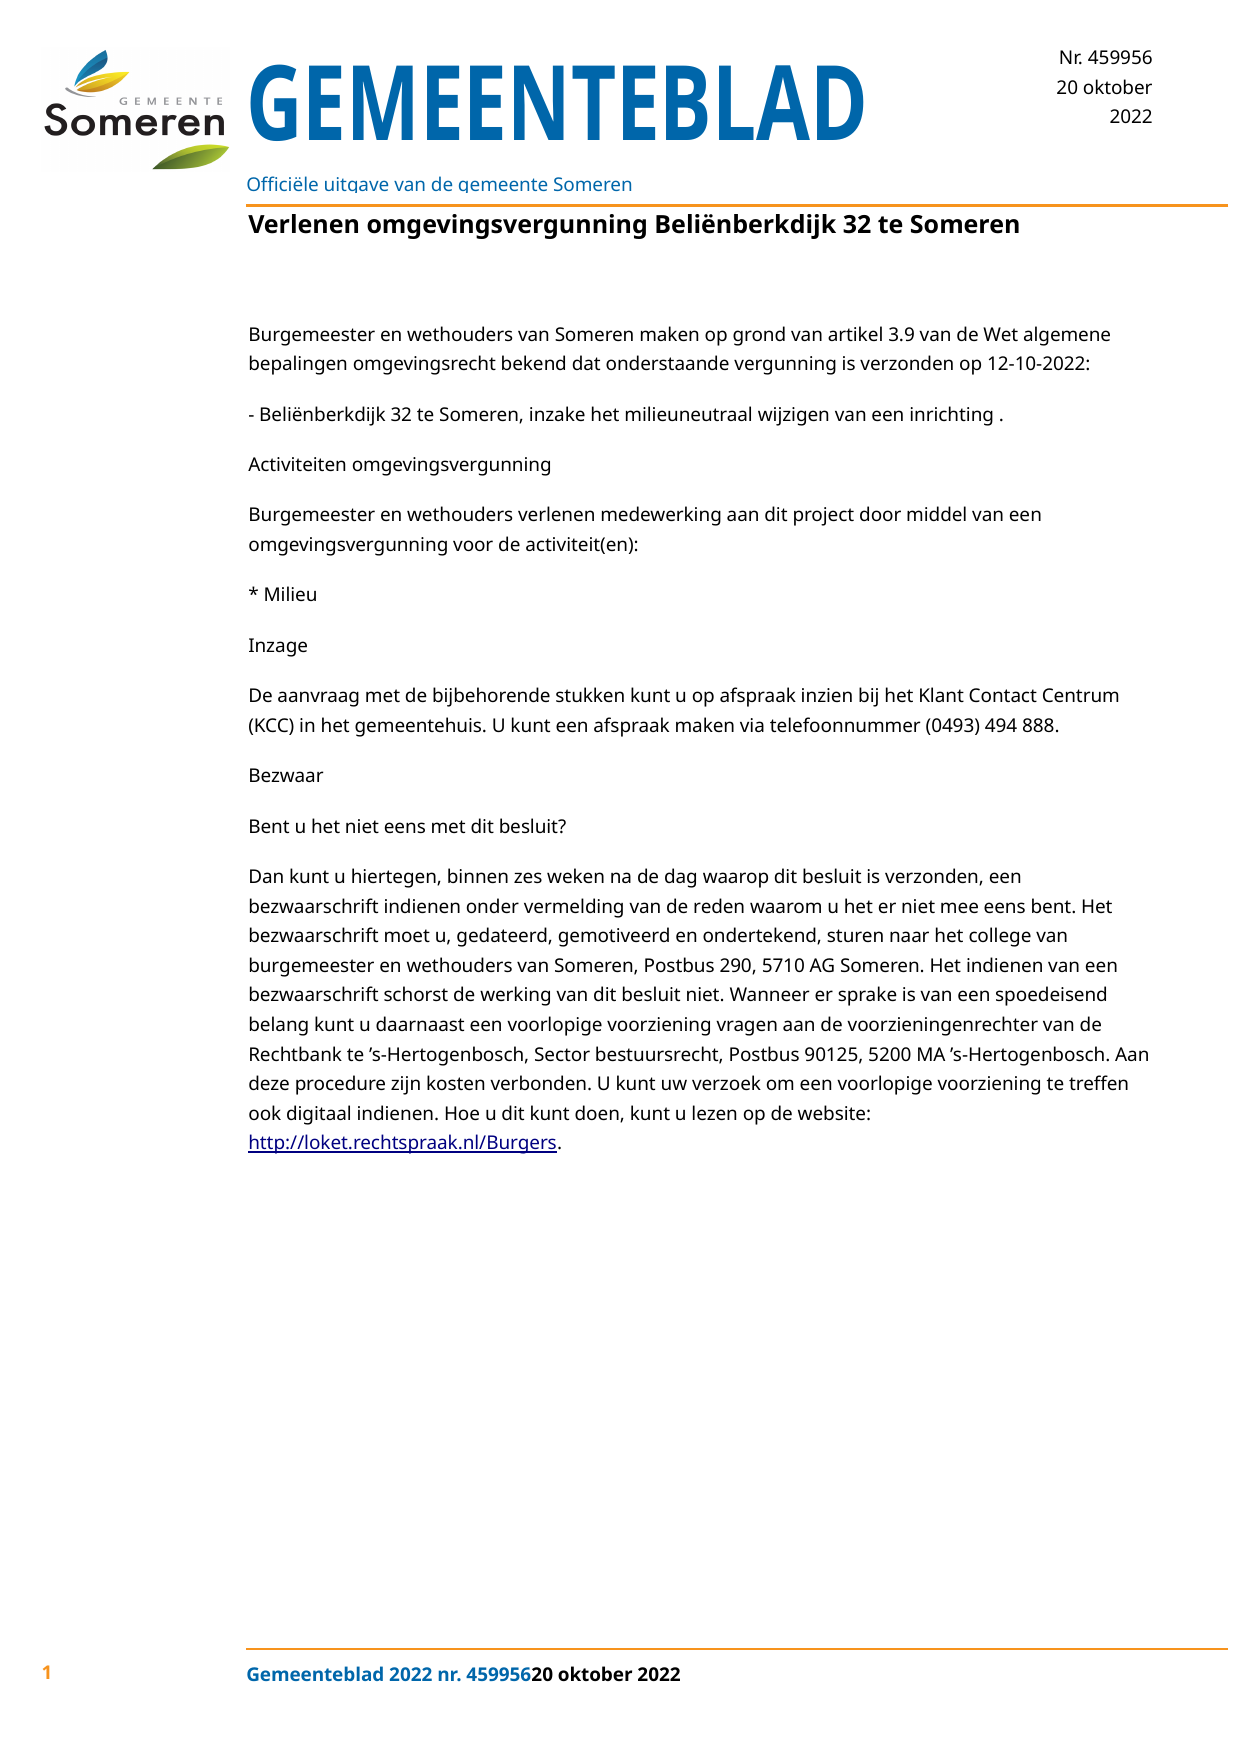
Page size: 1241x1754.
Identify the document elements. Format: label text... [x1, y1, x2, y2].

picture [41, 47, 231, 172]
text Activiteiten omgevingsvergunning [248, 451, 1152, 477]
text * Milieu [248, 582, 1152, 607]
text Burgemeester en wethouders verlenen medewerking aan dit project door middel van een omgevingsvergunning voor de activiteit(en): [248, 502, 1152, 557]
text Dan kunt u hiertegen, binnen zes weken na de dag waarop dit besluit is verzonden, een bezwaarschrift indienen onder vermelding van de reden waarom u het er niet mee eens bent. Het bezwaarschrift moet u, gedateerd, gemotiveerd en ondertekend, sturen naar het college van burgemeester en wethouders van Someren, Postbus 290, 5710 AG Someren. Het indienen van een bezwaarschrift schorst de werking van dit besluit niet. Wanneer er sprake is van een spoedeisend belang kunt u daarnaast een voorlopige voorziening vragen aan de voorzieningenrechter van de Rechtbank te ’s-Hertogenbosch, Sector bestuursrecht, Postbus 90125, 5200 MA ’s-Hertogenbosch. Aan deze procedure zijn kosten verbonden. U kunt uw verzoek om een voorlopige voorziening te treffen ook digitaal indienen. Hoe u dit kunt doen, kunt u lezen op de website: http://loket.rechtspraak.nl/Burgers. [248, 863, 1152, 1155]
text - Beliënberkdijk 32 te Someren, inzake het milieuneutraal wijzigen van een inrichting . [248, 401, 1152, 426]
text Bezwaar [248, 762, 1152, 788]
text Burgemeester en wethouders van Someren maken op grond van artikel 3.9 van de Wet algemene bepalingen omgevingsrecht bekend dat onderstaande vergunning is verzonden op 12-10-2022: [248, 321, 1152, 376]
text Bent u het niet eens met dit besluit? [248, 813, 1152, 838]
text De aanvraag met de bijbehorende stukken kunt u op afspraak inzien bij het Klant Contact Centrum (KCC) in het gemeentehuis. U kunt een afspraak maken via telefoonnummer (0493) 494 888. [248, 682, 1152, 738]
text Inzage [248, 632, 1152, 658]
text Verlenen omgevingsvergunning Beliënberkdijk 32 te Someren [248, 207, 1152, 241]
